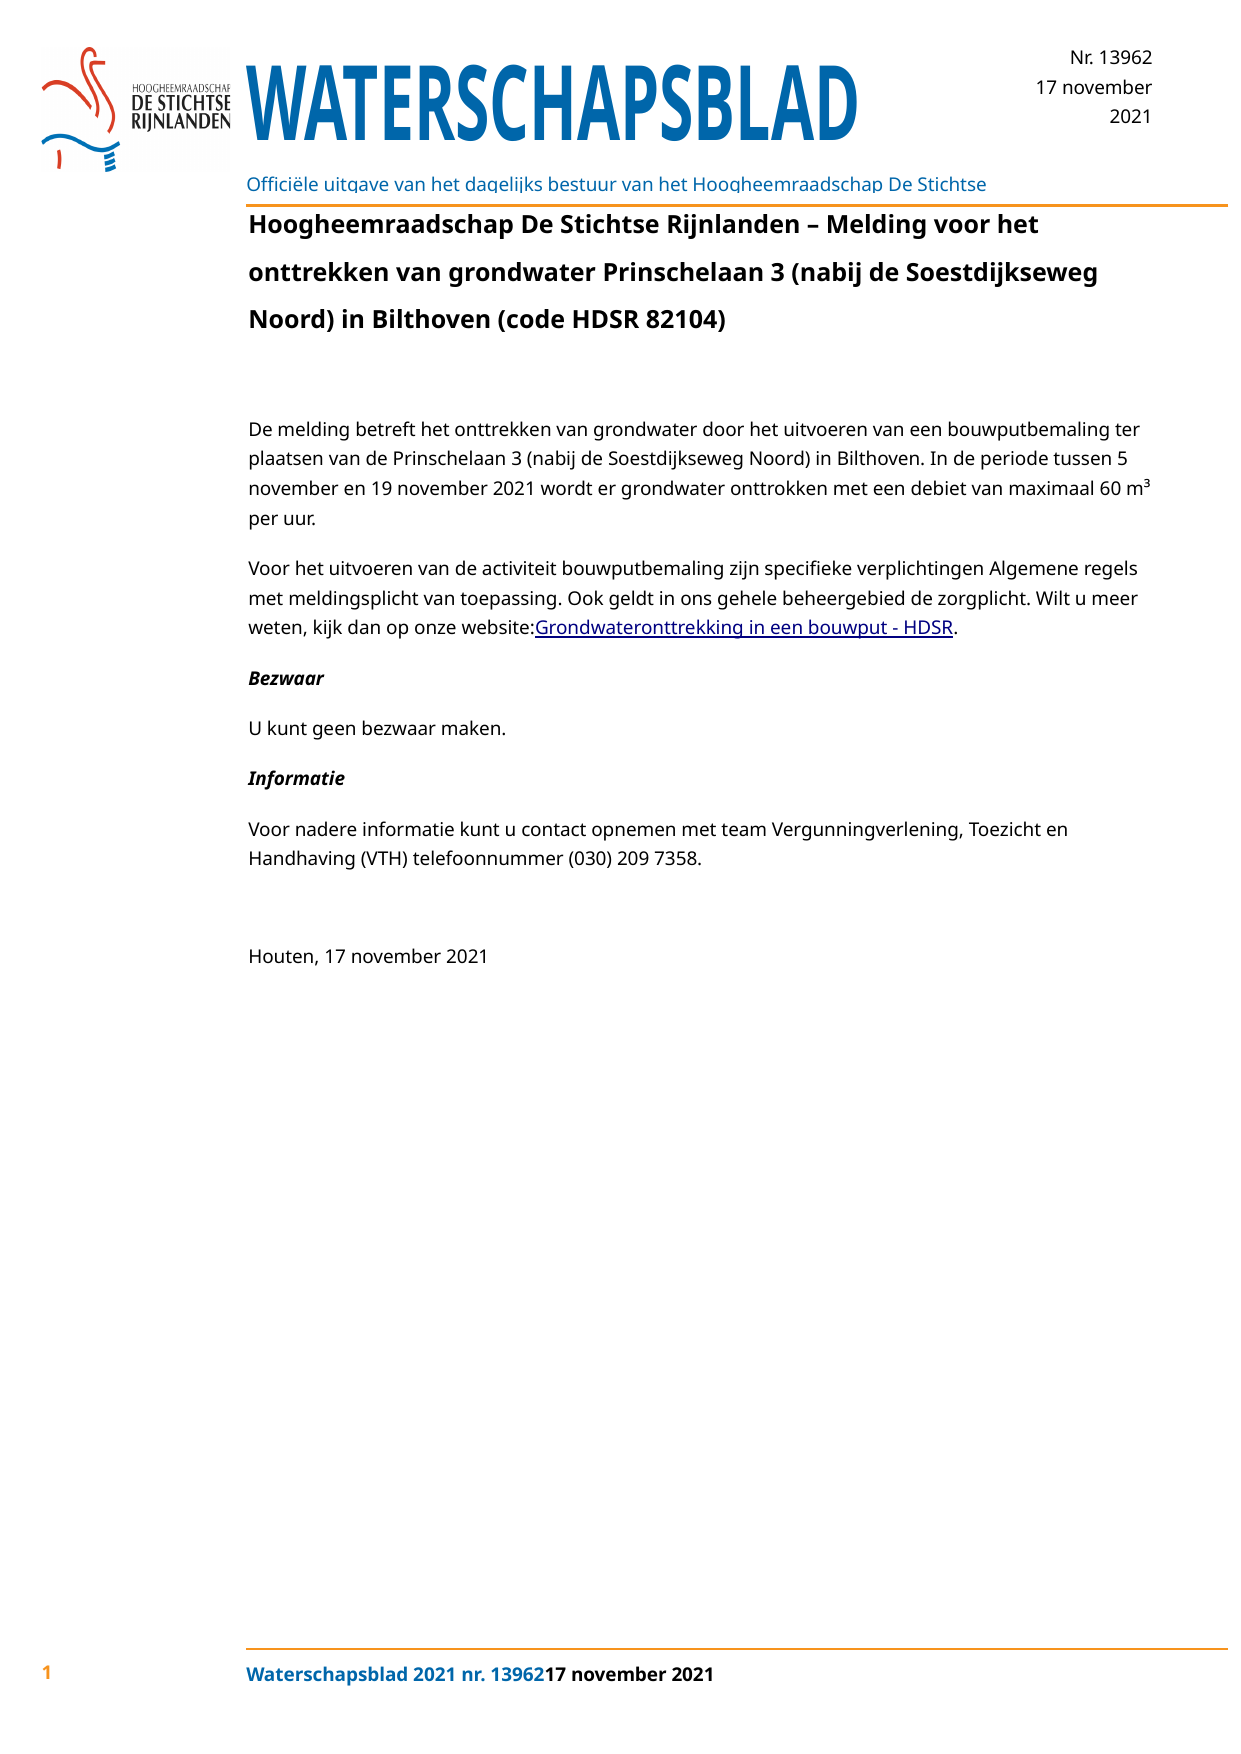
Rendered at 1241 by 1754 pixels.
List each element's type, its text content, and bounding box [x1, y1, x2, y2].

text Voor nadere informatie kunt u contact opnemen met team Vergunningverlening, Toezicht en Handhaving (VTH) telefoonnummer (030) 209 7358. [248, 816, 1152, 871]
text Hoogheemraadschap De Stichtse Rijnlanden – Melding voor het onttrekken van grondwater Prinschelaan 3 (nabij de Soestdijkseweg Noord) in Bilthoven (code HDSR 82104) [248, 207, 1152, 336]
text Voor het uitvoeren van de activiteit bouwputbemaling zijn specifieke verplichtingen Algemene regels met meldingsplicht van toepassing. Ook geldt in ons gehele beheergebied de zorgplicht. Wilt u meer weten, kijk dan op onze website:Grondwateronttrekking in een bouwput - HDSR. [248, 555, 1152, 640]
text Houten, 17 november 2021 [248, 944, 1152, 969]
text U kunt geen bezwaar maken. [248, 715, 1152, 741]
text De melding betreft het onttrekken van grondwater door het uitvoeren van een bouwputbemaling ter plaatsen van de Prinschelaan 3 (nabij de Soestdijkseweg Noord) in Bilthoven. In de periode tussen 5 november en 19 november 2021 wordt er grondwater onttrokken met een debiet van maximaal 60 m³ per uur. [248, 416, 1152, 530]
text Bezwaar [248, 665, 1152, 690]
picture [41, 47, 231, 172]
text Informatie [248, 766, 1152, 791]
